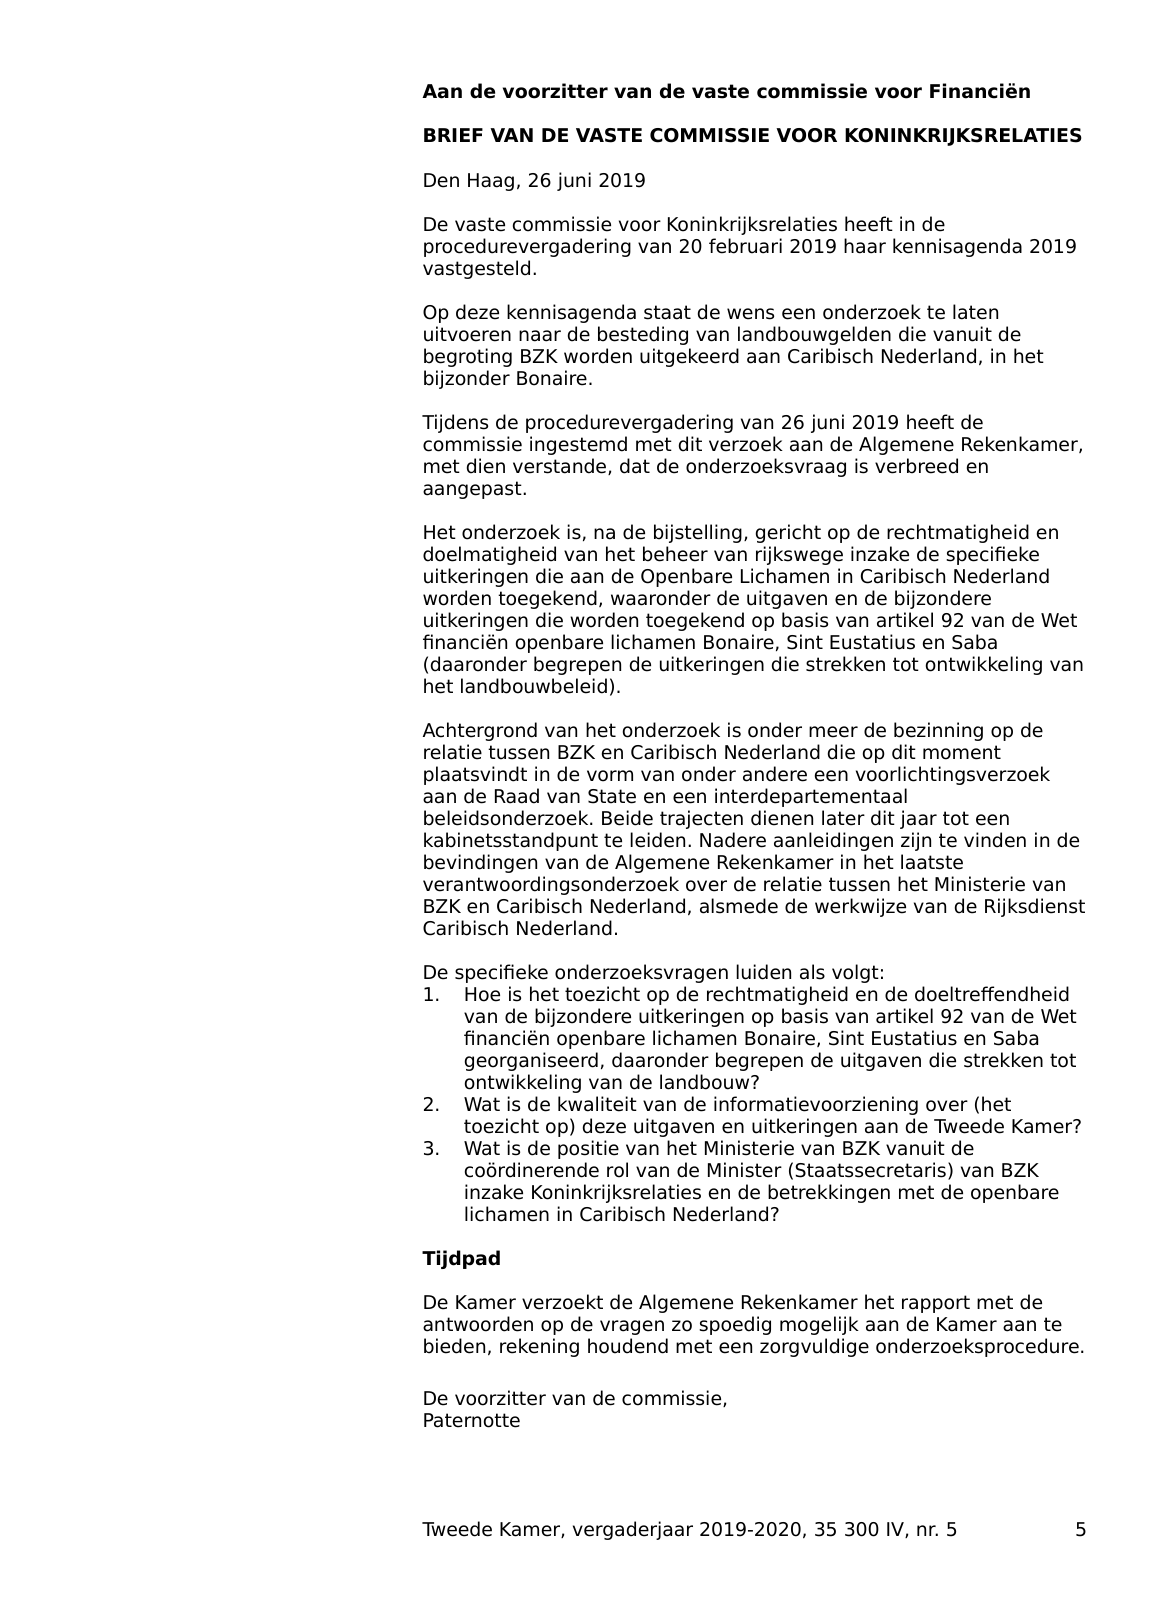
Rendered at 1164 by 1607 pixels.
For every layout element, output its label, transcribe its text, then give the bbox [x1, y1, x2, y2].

text De Kamer verzoekt de Algemene Rekenkamer het rapport met de antwoorden op de vragen zo spoedig mogelijk aan de Kamer aan te bieden, rekening houdend met een zorgvuldige onderzoeksprocedure. [422, 1292, 1087, 1358]
subtitle Tijdpad [422, 1248, 1087, 1270]
text Tijdens de procedurevergadering van 26 juni 2019 heeft de commissie ingestemd met dit verzoek aan de Algemene Rekenkamer, met dien verstande, dat de onderzoeksvraag is verbreed en aangepast. [422, 412, 1087, 500]
subtitle Aan de voorzitter van de vaste commissie voor Financiën [422, 81, 1087, 103]
text Den Haag, 26 juni 2019 [422, 169, 1087, 192]
text Het onderzoek is, na de bijstelling, gericht op de rechtmatigheid en doelmatigheid van het beheer van rijkswege inzake de specifieke uitkeringen die aan de Openbare Lichamen in Caribisch Nederland worden toegekend, waaronder de uitgaven en de bijzondere uitkeringen die worden toegekend op basis van artikel 92 van de Wet financiën openbare lichamen Bonaire, Sint Eustatius en Saba (daaronder begrepen de uitkeringen die strekken tot ontwikkeling van het landbouwbeleid). [422, 522, 1087, 698]
text 1. Hoe is het toezicht op de rechtmatigheid en de doeltreffendheid van de bijzondere uitkeringen op basis van artikel 92 van de Wet financiën openbare lichamen Bonaire, Sint Eustatius en Saba georganiseerd, daaronder begrepen de uitgaven die strekken tot ontwikkeling van de landbouw? [422, 984, 1087, 1094]
text Op deze kennisagenda staat de wens een onderzoek te laten uitvoeren naar de besteding van landbouwgelden die vanuit de begroting BZK worden uitgekeerd aan Caribisch Nederland, in het bijzonder Bonaire. [422, 302, 1087, 390]
text De specifieke onderzoeksvragen luiden als volgt: [422, 962, 1087, 984]
text 2. Wat is de kwaliteit van de informatievoorziening over (het toezicht op) deze uitgaven en uitkeringen aan de Tweede Kamer? [422, 1094, 1087, 1138]
text De voorzitter van de commissie, Paternotte [422, 1388, 1087, 1432]
subtitle BRIEF VAN DE VASTE COMMISSIE VOOR KONINKRIJKSRELATIES [422, 125, 1087, 147]
text Achtergrond van het onderzoek is onder meer de bezinning op de relatie tussen BZK en Caribisch Nederland die op dit moment plaatsvindt in de vorm van onder andere een voorlichtingsverzoek aan de Raad van State en een interdepartementaal beleidsonderzoek. Beide trajecten dienen later dit jaar tot een kabinetsstandpunt te leiden. Nadere aanleidingen zijn te vinden in de bevindingen van de Algemene Rekenkamer in het laatste verantwoordingsonderzoek over de relatie tussen het Ministerie van BZK en Caribisch Nederland, alsmede de werkwijze van de Rijksdienst Caribisch Nederland. [422, 720, 1087, 940]
text De vaste commissie voor Koninkrijksrelaties heeft in de procedurevergadering van 20 februari 2019 haar kennisagenda 2019 vastgesteld. [422, 214, 1087, 280]
text 3. Wat is de positie van het Ministerie van BZK vanuit de coördinerende rol van de Minister (Staatssecretaris) van BZK inzake Koninkrijksrelaties en de betrekkingen met de openbare lichamen in Caribisch Nederland? [422, 1138, 1087, 1226]
